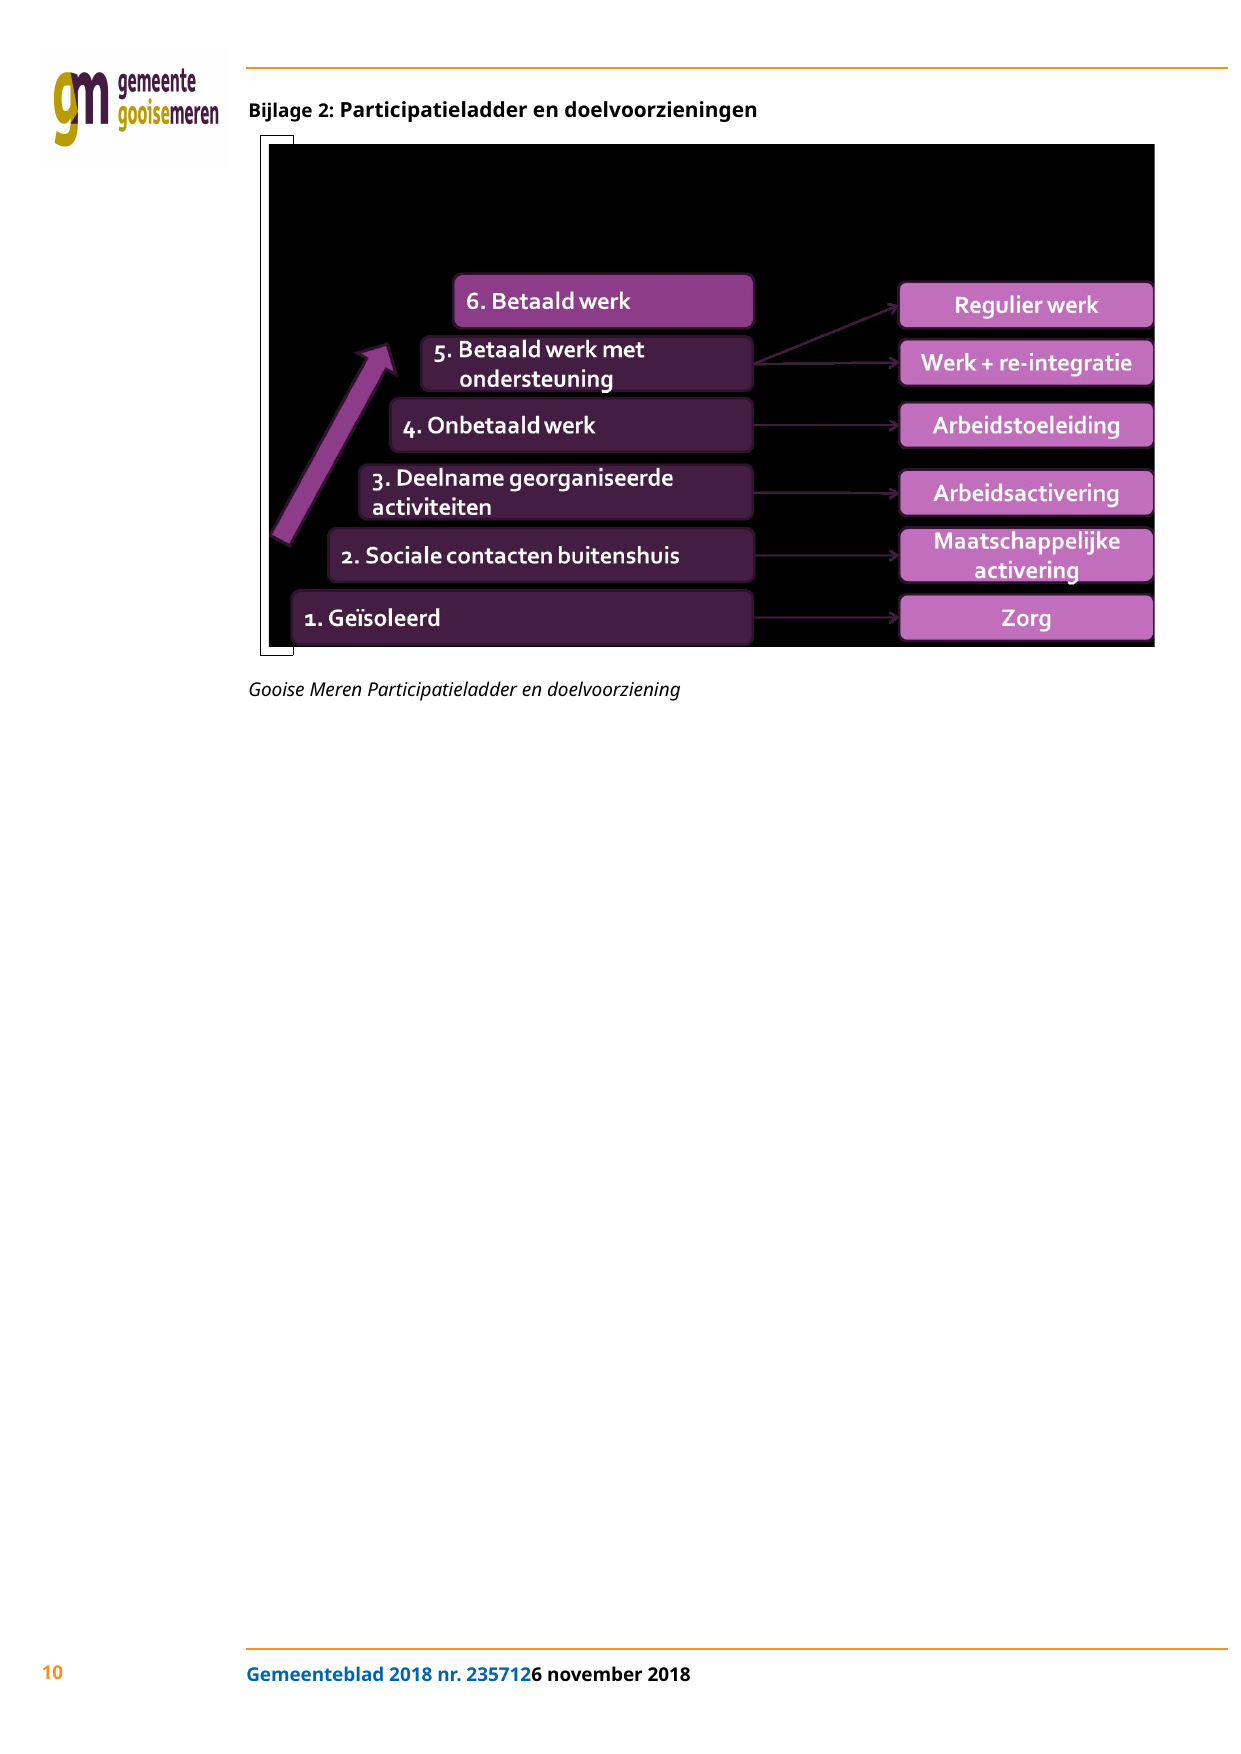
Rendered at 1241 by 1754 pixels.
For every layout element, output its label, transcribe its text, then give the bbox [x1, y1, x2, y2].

text Gooise Meren Participatieladder en doelvoorziening [248, 676, 1152, 702]
text Bijlage 2: Participatieladder en doelvoorzieningen [248, 95, 1152, 123]
picture [41, 47, 231, 172]
picture [268, 144, 1155, 647]
